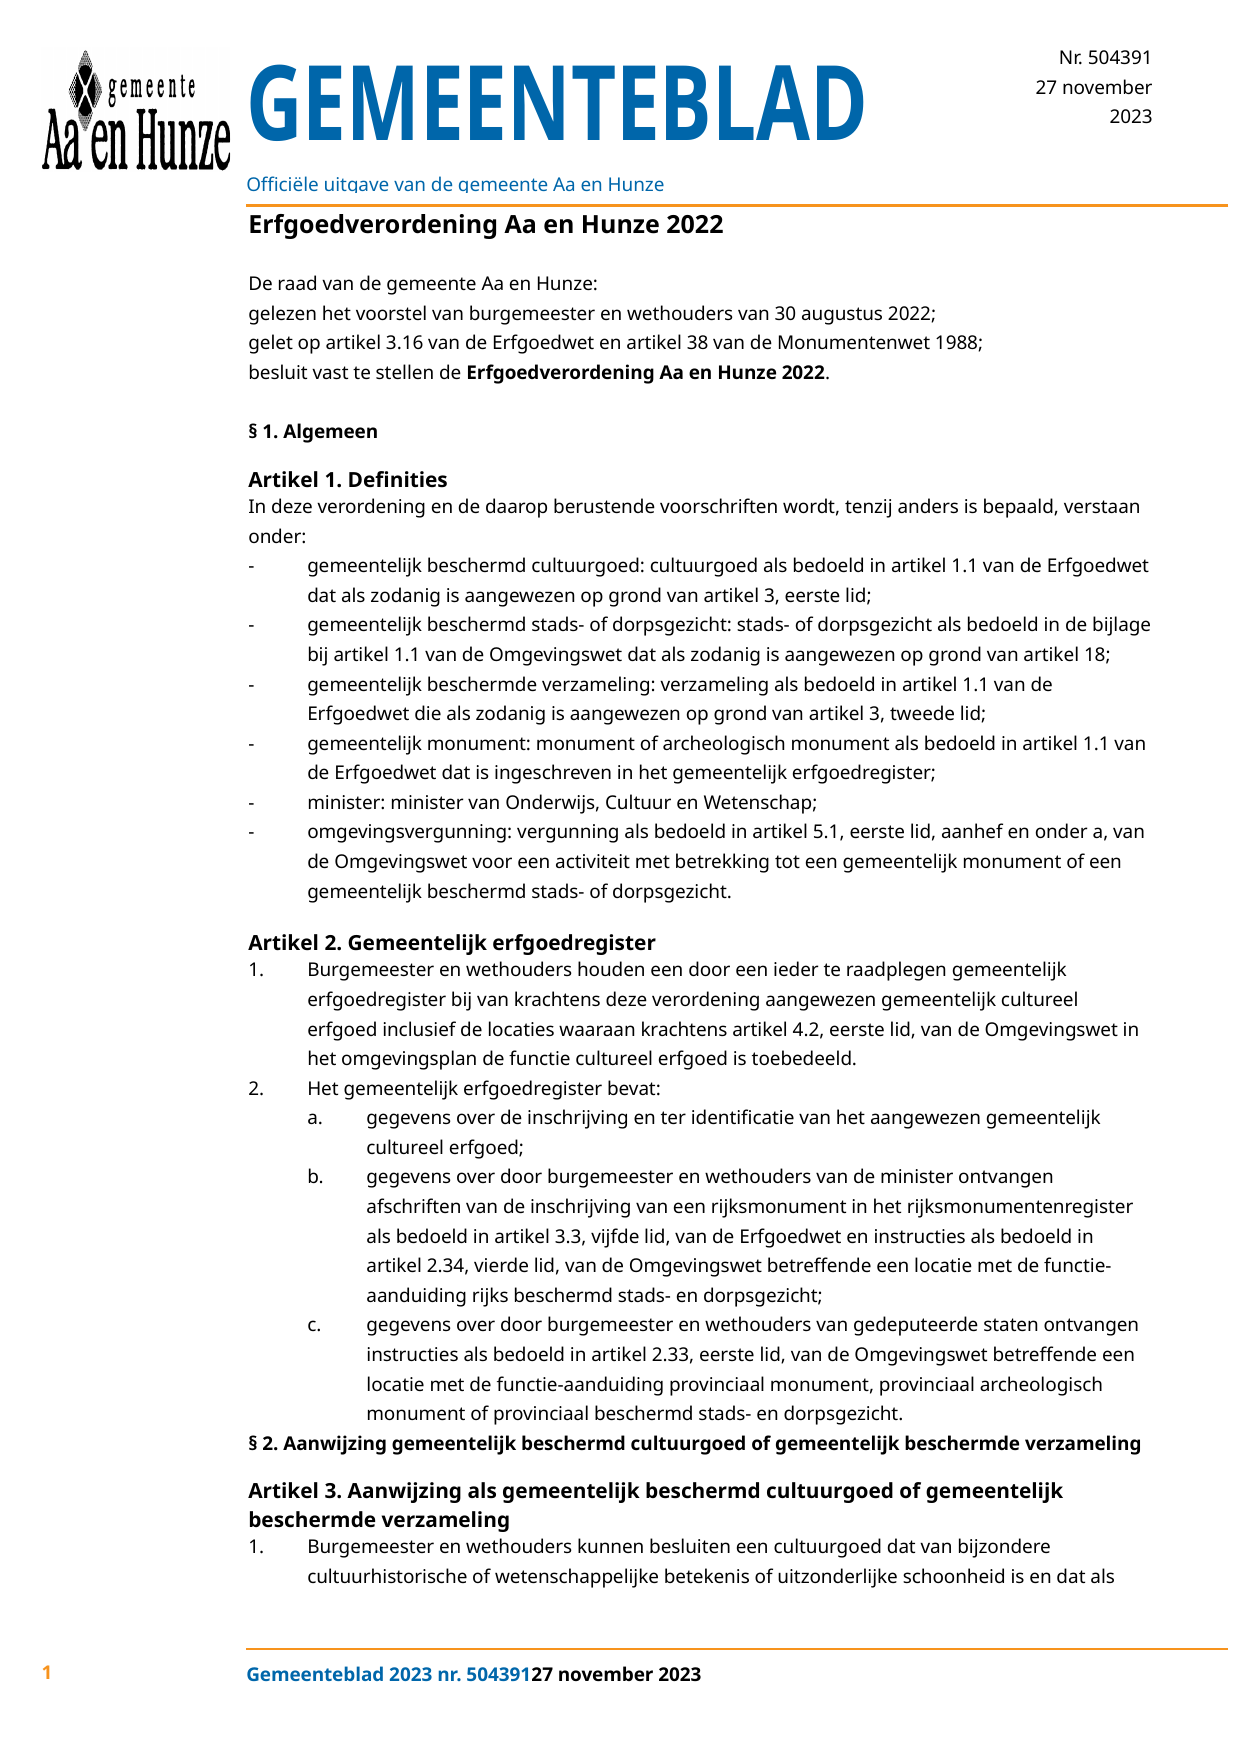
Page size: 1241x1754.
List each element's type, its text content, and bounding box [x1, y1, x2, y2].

list minister: minister van Onderwijs, Cultuur en Wetenschap; [248, 789, 1152, 815]
list gemeentelijk beschermd cultuurgoed: cultuurgoed als bedoeld in artikel 1.1 van de Erfgoedwet dat als zodanig is aangewezen op grond van artikel 3, eerste lid; [248, 552, 1152, 608]
text gelet op artikel 3.16 van de Erfgoedwet en artikel 38 van de Monumentenwet 1988; [248, 329, 1152, 355]
text Artikel 2. Gemeentelijk erfgoedregister [248, 928, 1152, 957]
text § 1. Algemeen [248, 418, 1152, 444]
list gegevens over door burgemeester en wethouders van de minister ontvangen afschriften van de inschrijving van een rijksmonument in het rijksmonumentenregister als bedoeld in artikel 3.3, vijfde lid, van de Erfgoedwet en instructies als bedoeld in artikel 2.34, vierde lid, van de Omgevingswet betreffende een locatie met de functie-aanduiding rijks beschermd stads- en dorpsgezicht; [307, 1164, 1152, 1308]
text Artikel 1. Definities [248, 465, 1152, 493]
text Erfgoedverordening Aa en Hunze 2022 [248, 207, 1152, 241]
list Burgemeester en wethouders houden een door een ieder te raadplegen gemeentelijk erfgoedregister bij van krachtens deze verordening aangewezen gemeentelijk cultureel erfgoed inclusief de locaties waaraan krachtens artikel 4.2, eerste lid, van de Omgevingswet in het omgevingsplan de functie cultureel erfgoed is toebedeeld. [248, 957, 1152, 1071]
list gemeentelijk beschermd stads- of dorpsgezicht: stads- of dorpsgezicht als bedoeld in de bijlage bij artikel 1.1 van de Omgevingswet dat als zodanig is aangewezen op grond van artikel 18; [248, 612, 1152, 667]
text Artikel 3. Aanwijzing als gemeentelijk beschermd cultuurgoed of gemeentelijk beschermde verzameling [248, 1477, 1152, 1533]
text De raad van de gemeente Aa en Hunze: [248, 270, 1152, 296]
text § 2. Aanwijzing gemeentelijk beschermd cultuurgoed of gemeentelijk beschermde verzameling [248, 1430, 1152, 1456]
list gegevens over door burgemeester en wethouders van gedeputeerde staten ontvangen instructies als bedoeld in artikel 2.33, eerste lid, van de Omgevingswet betreffende een locatie met de functie-aanduiding provinciaal monument, provinciaal archeologisch monument of provinciaal beschermd stads- en dorpsgezicht. [307, 1312, 1152, 1426]
list Burgemeester en wethouders kunnen besluiten een cultuurgoed dat van bijzondere cultuurhistorische of wetenschappelijke betekenis of uitzonderlijke schoonheid is en dat als [248, 1533, 1152, 1589]
list gemeentelijk monument: monument of archeologisch monument als bedoeld in artikel 1.1 van de Erfgoedwet dat is ingeschreven in het gemeentelijk erfgoedregister; [248, 730, 1152, 785]
list Het gemeentelijk erfgoedregister bevat: [248, 1075, 1152, 1101]
picture [41, 47, 231, 172]
text besluit vast te stellen de Erfgoedverordening Aa en Hunze 2022. [248, 359, 1152, 385]
text gelezen het voorstel van burgemeester en wethouders van 30 augustus 2022; [248, 300, 1152, 326]
list omgevingsvergunning: vergunning als bedoeld in artikel 5.1, eerste lid, aanhef en onder a, van de Omgevingswet voor een activiteit met betrekking tot een gemeentelijk monument of een gemeentelijk beschermd stads- of dorpsgezicht. [248, 819, 1152, 903]
list gemeentelijk beschermde verzameling: verzameling als bedoeld in artikel 1.1 van de Erfgoedwet die als zodanig is aangewezen op grond van artikel 3, tweede lid; [248, 671, 1152, 726]
list gegevens over de inschrijving en ter identificatie van het aangewezen gemeentelijk cultureel erfgoed; [307, 1104, 1152, 1160]
text In deze verordening en de daarop berustende voorschriften wordt, tenzij anders is bepaald, verstaan onder: [248, 493, 1152, 548]
